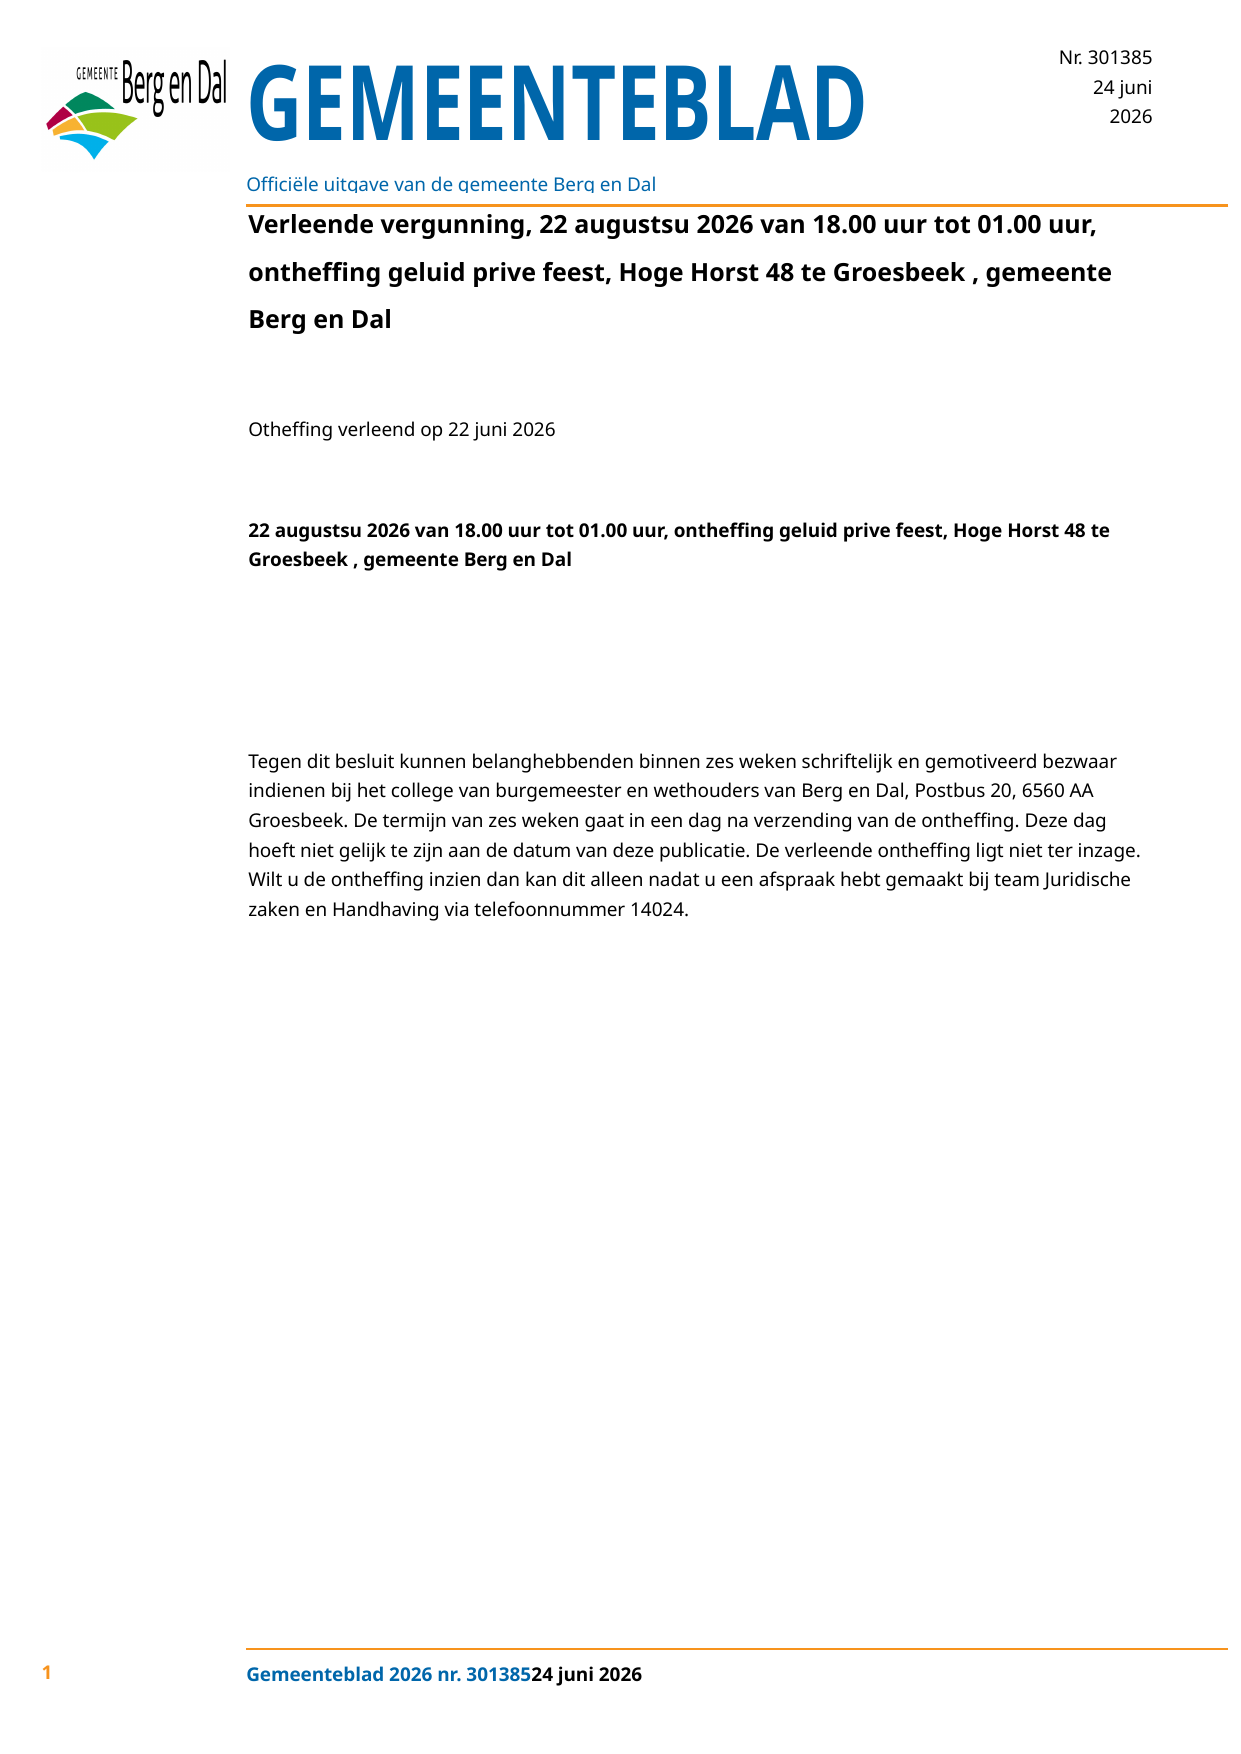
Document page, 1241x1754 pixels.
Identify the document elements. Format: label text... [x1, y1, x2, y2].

picture [41, 47, 231, 172]
text 22 augustsu 2026 van 18.00 uur tot 01.00 uur, ontheffing geluid prive feest, Hoge Horst 48 te Groesbeek , gemeente Berg en Dal [248, 517, 1152, 572]
text Verleende vergunning, 22 augustsu 2026 van 18.00 uur tot 01.00 uur, ontheffing geluid prive feest, Hoge Horst 48 te Groesbeek , gemeente Berg en Dal [248, 207, 1152, 336]
text Tegen dit besluit kunnen belanghebbenden binnen zes weken schriftelijk en gemotiveerd bezwaar indienen bij het college van burgemeester en wethouders van Berg en Dal, Postbus 20, 6560 AA Groesbeek. De termijn van zes weken gaat in een dag na verzending van de ontheffing. Deze dag hoeft niet gelijk te zijn aan de datum van deze publicatie. De verleende ontheffing ligt niet ter inzage. Wilt u de ontheffing inzien dan kan dit alleen nadat u een afspraak hebt gemaakt bij team Juridische zaken en Handhaving via telefoonnummer 14024. [248, 748, 1152, 922]
text Otheffing verleend op 22 juni 2026 [248, 416, 1152, 442]
